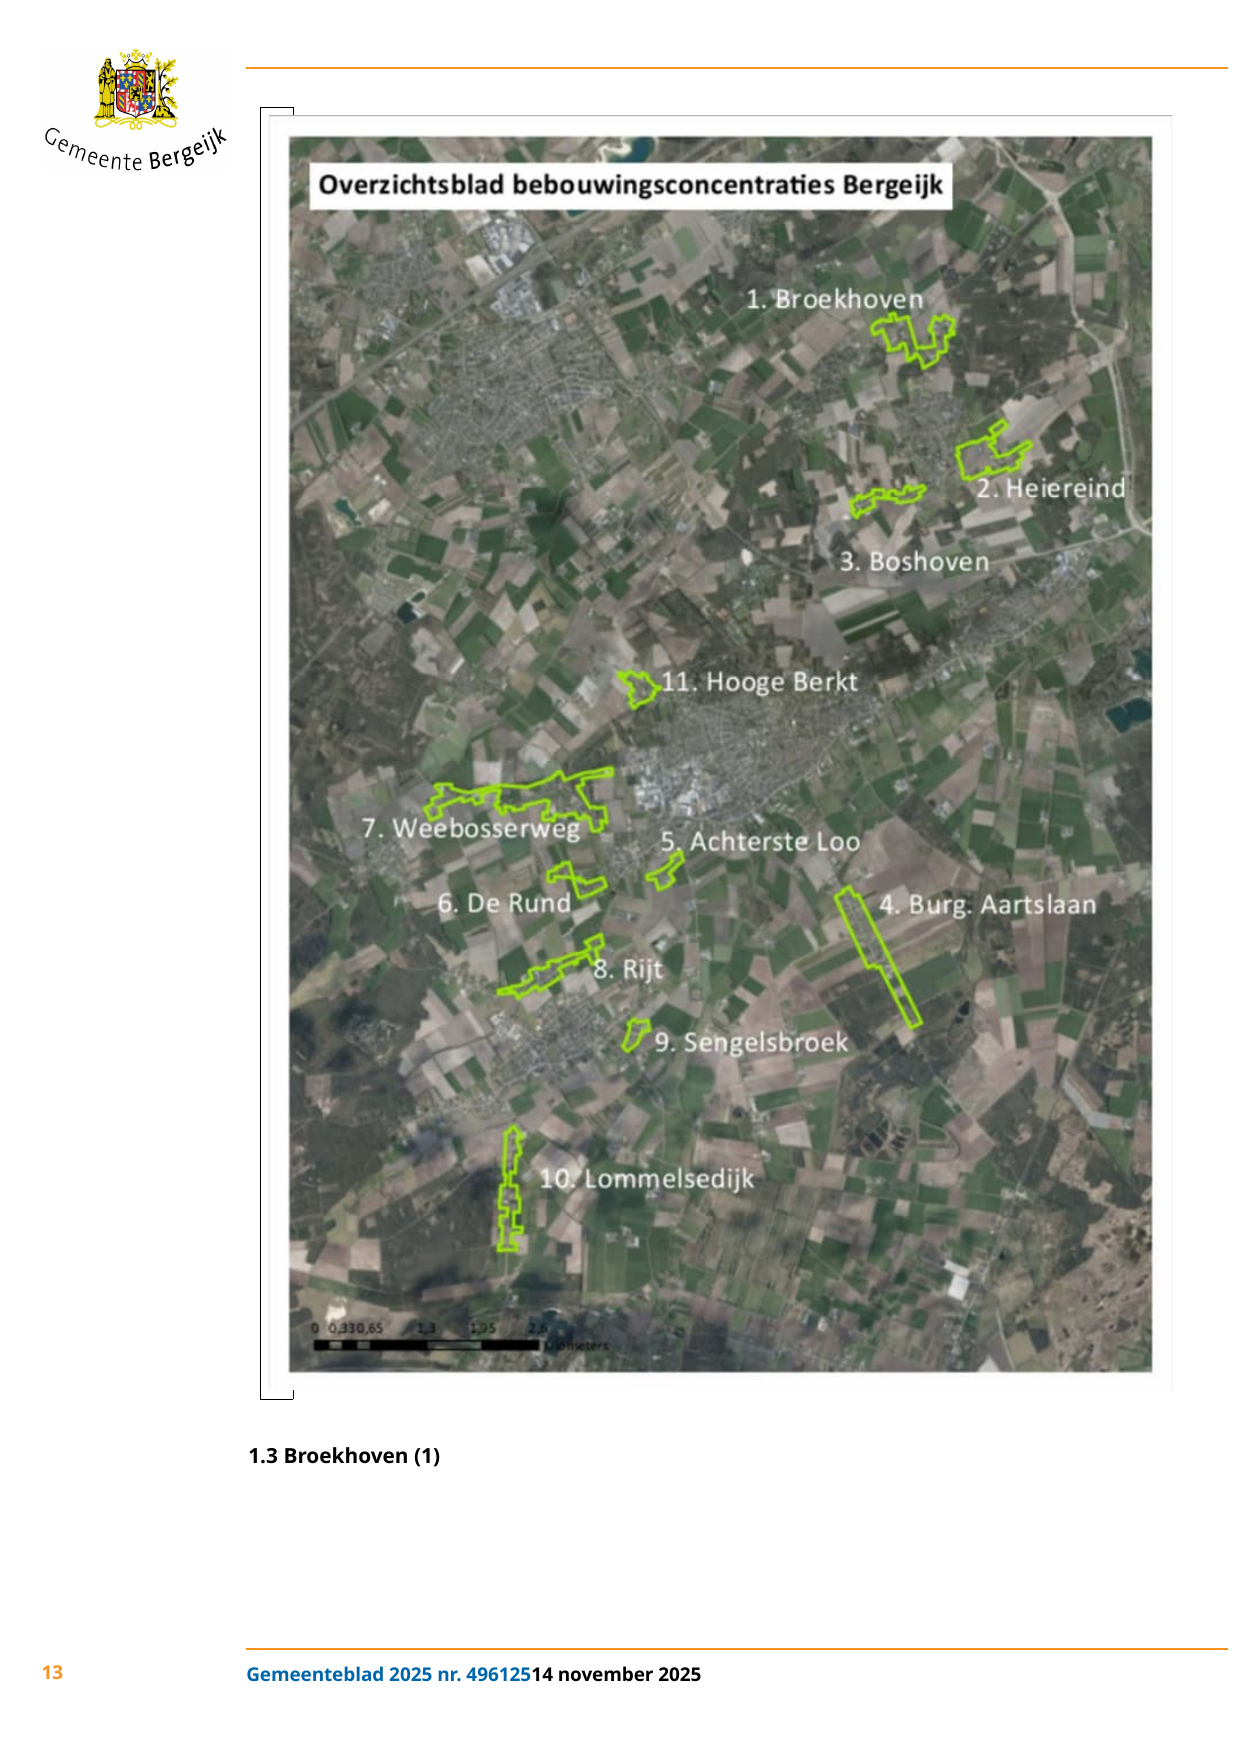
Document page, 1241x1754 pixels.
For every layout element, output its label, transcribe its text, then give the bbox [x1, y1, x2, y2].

picture [41, 47, 231, 172]
text 1.3 Broekhoven (1) [248, 1441, 1152, 1469]
picture [268, 115, 1173, 1390]
